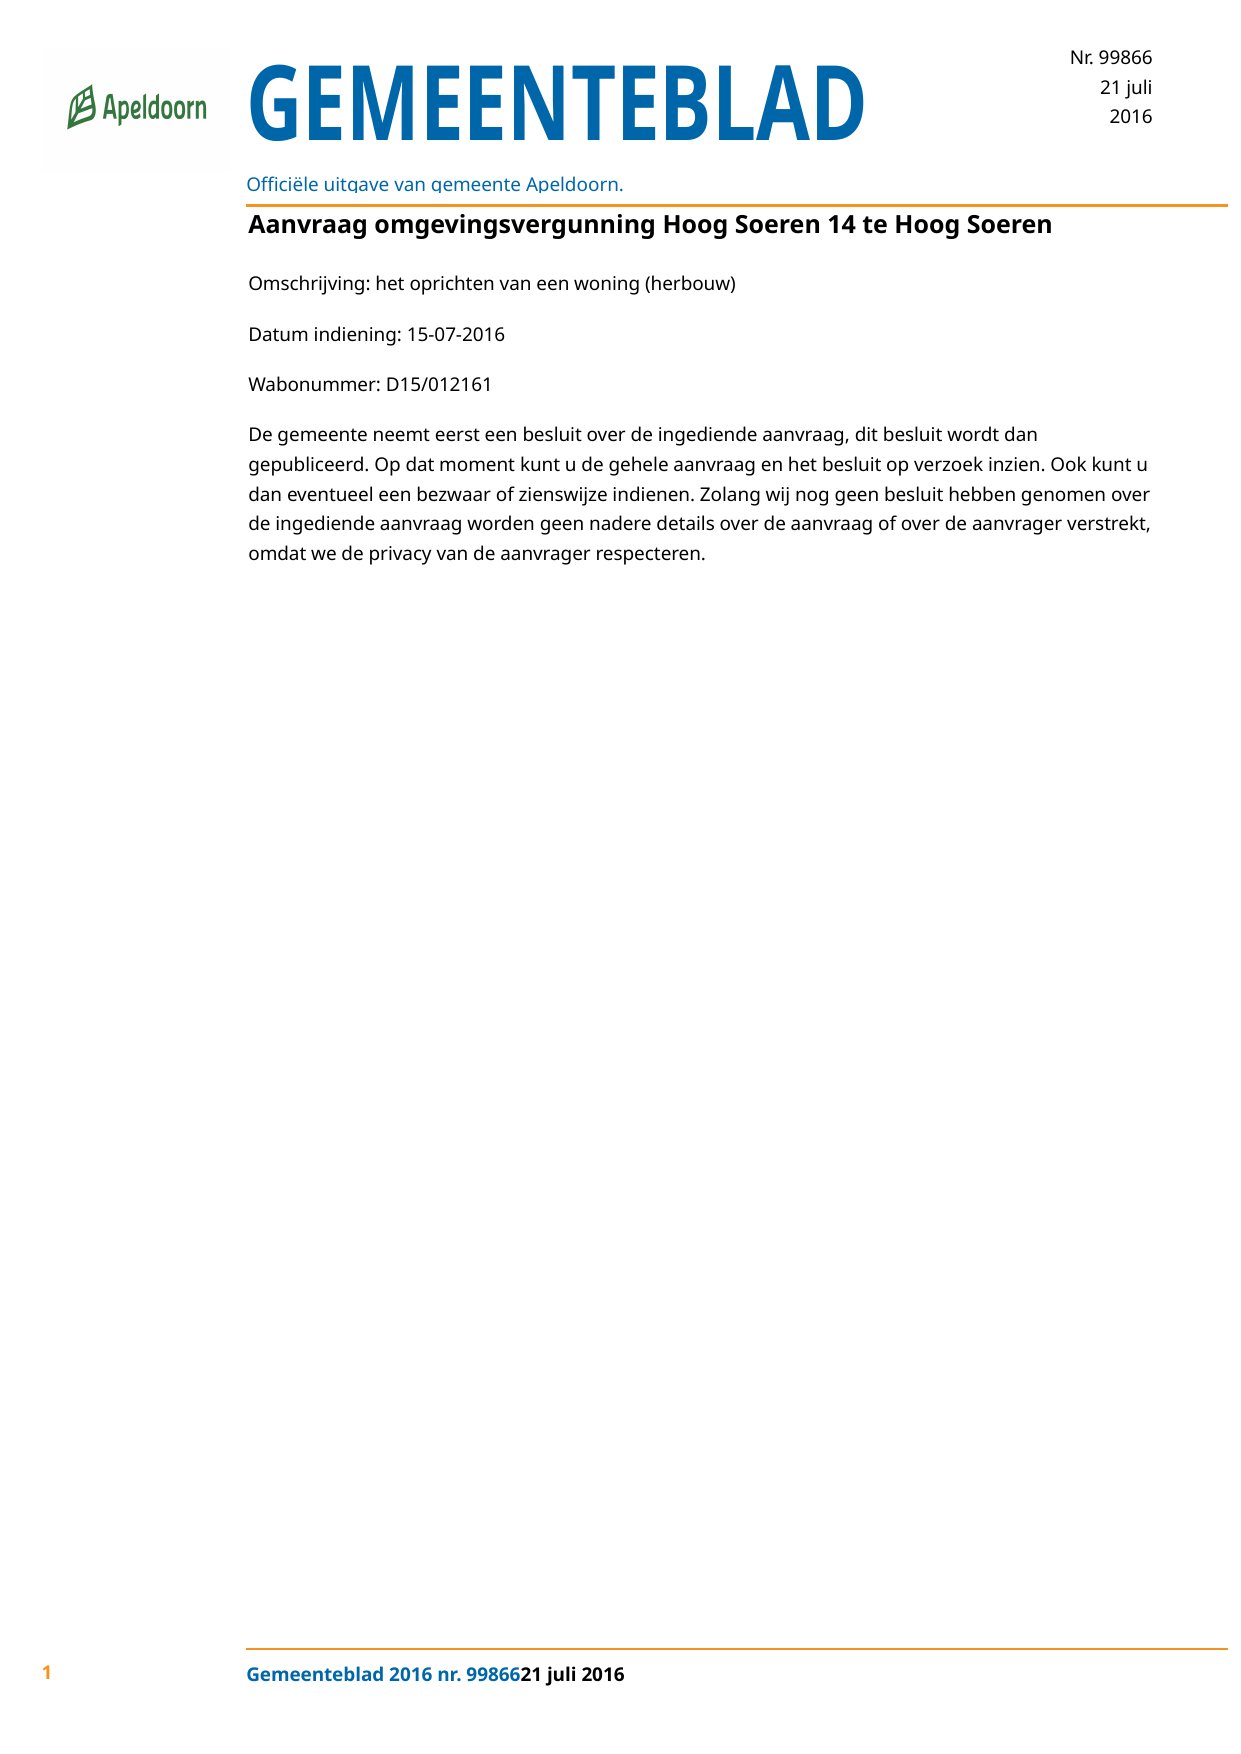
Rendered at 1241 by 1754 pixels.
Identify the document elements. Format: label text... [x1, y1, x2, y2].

text De gemeente neemt eerst een besluit over de ingediende aanvraag, dit besluit wordt dan gepubliceerd. Op dat moment kunt u de gehele aanvraag en het besluit op verzoek inzien. Ook kunt u dan eventueel een bezwaar of zienswijze indienen. Zolang wij nog geen besluit hebben genomen over de ingediende aanvraag worden geen nadere details over de aanvraag of over de aanvrager verstrekt, omdat we de privacy van de aanvrager respecteren. [248, 422, 1152, 566]
text Wabonummer: D15/012161 [248, 371, 1152, 397]
text Omschrijving: het oprichten van een woning (herbouw) [248, 270, 1152, 296]
text Aanvraag omgevingsvergunning Hoog Soeren 14 te Hoog Soeren [248, 207, 1152, 241]
picture [41, 47, 231, 172]
text Datum indiening: 15-07-2016 [248, 321, 1152, 346]
